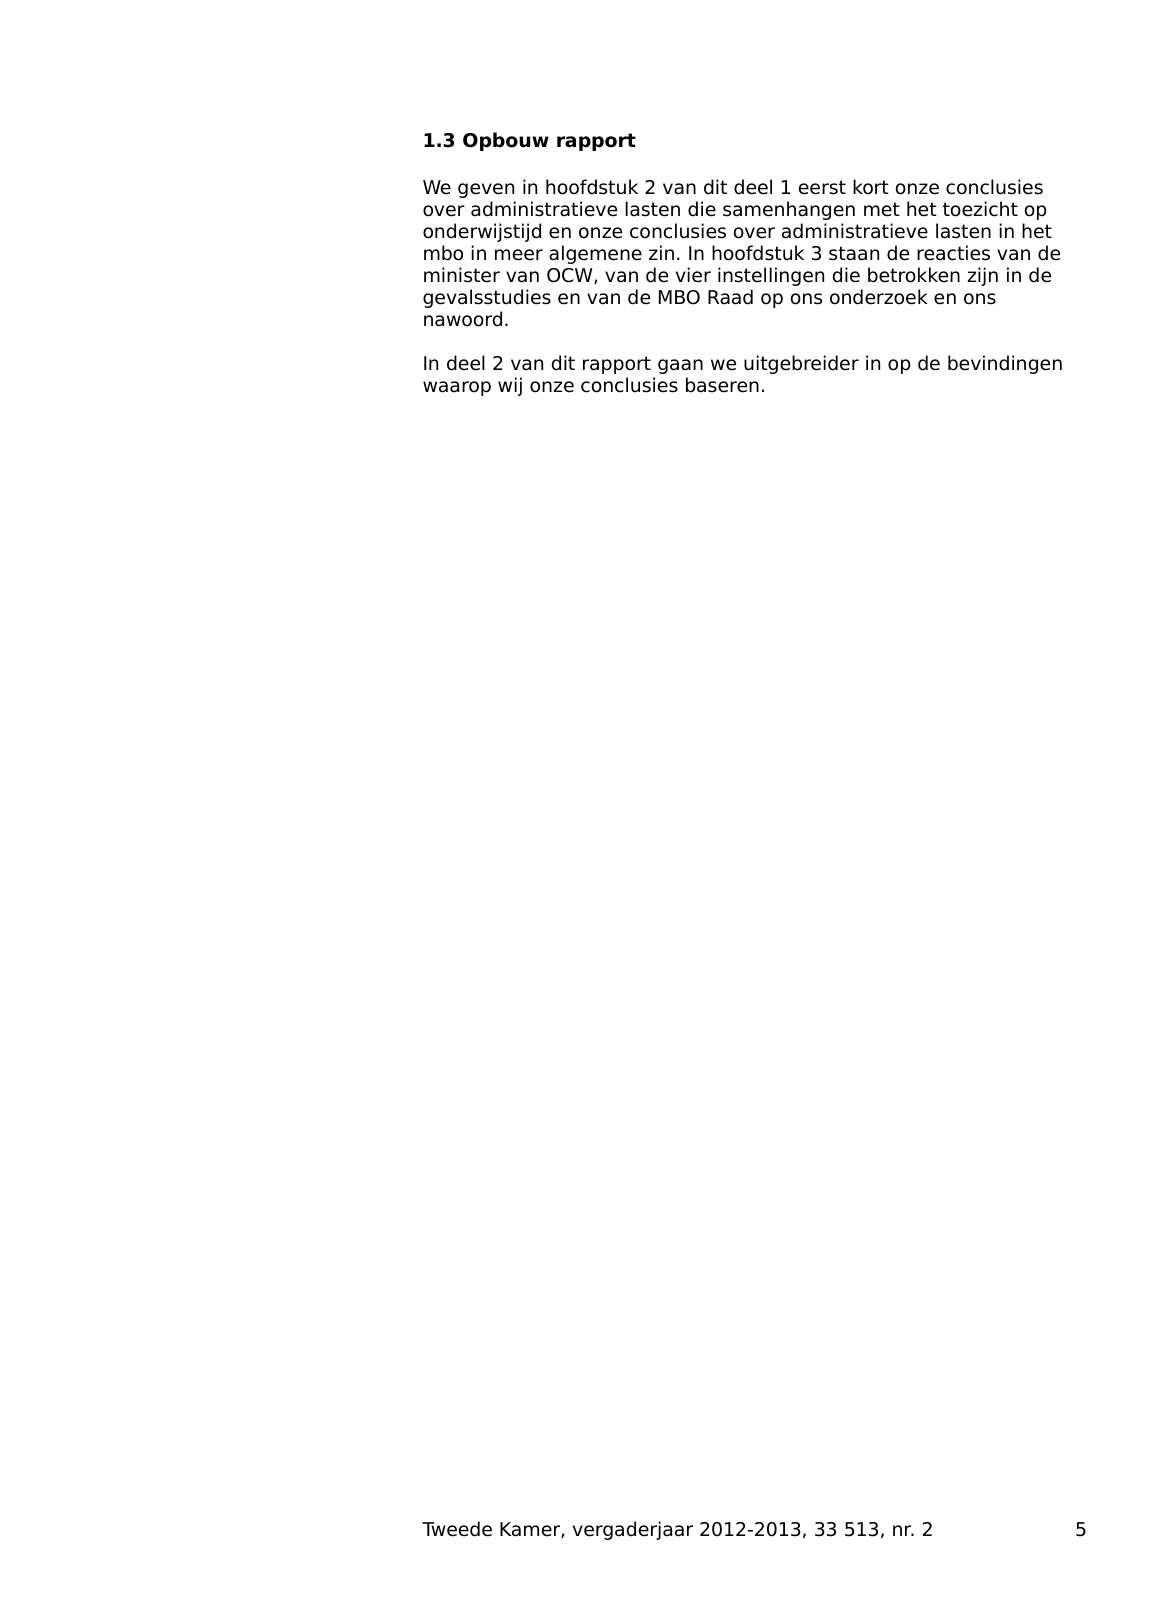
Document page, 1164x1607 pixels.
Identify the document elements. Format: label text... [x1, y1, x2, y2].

text In deel 2 van dit rapport gaan we uitgebreider in op de bevindingen waarop wij onze conclusies baseren. [422, 353, 1087, 397]
text We geven in hoofdstuk 2 van dit deel 1 eerst kort onze conclusies over administratieve lasten die samenhangen met het toezicht op onderwijstijd en onze conclusies over administratieve lasten in het mbo in meer algemene zin. In hoofdstuk 3 staan de reacties van de minister van OCW, van de vier instellingen die betrokken zijn in de gevalsstudies en van de MBO Raad op ons onderzoek en ons nawoord. [422, 177, 1087, 331]
subtitle 1.3 Opbouw rapport [422, 130, 1087, 152]
